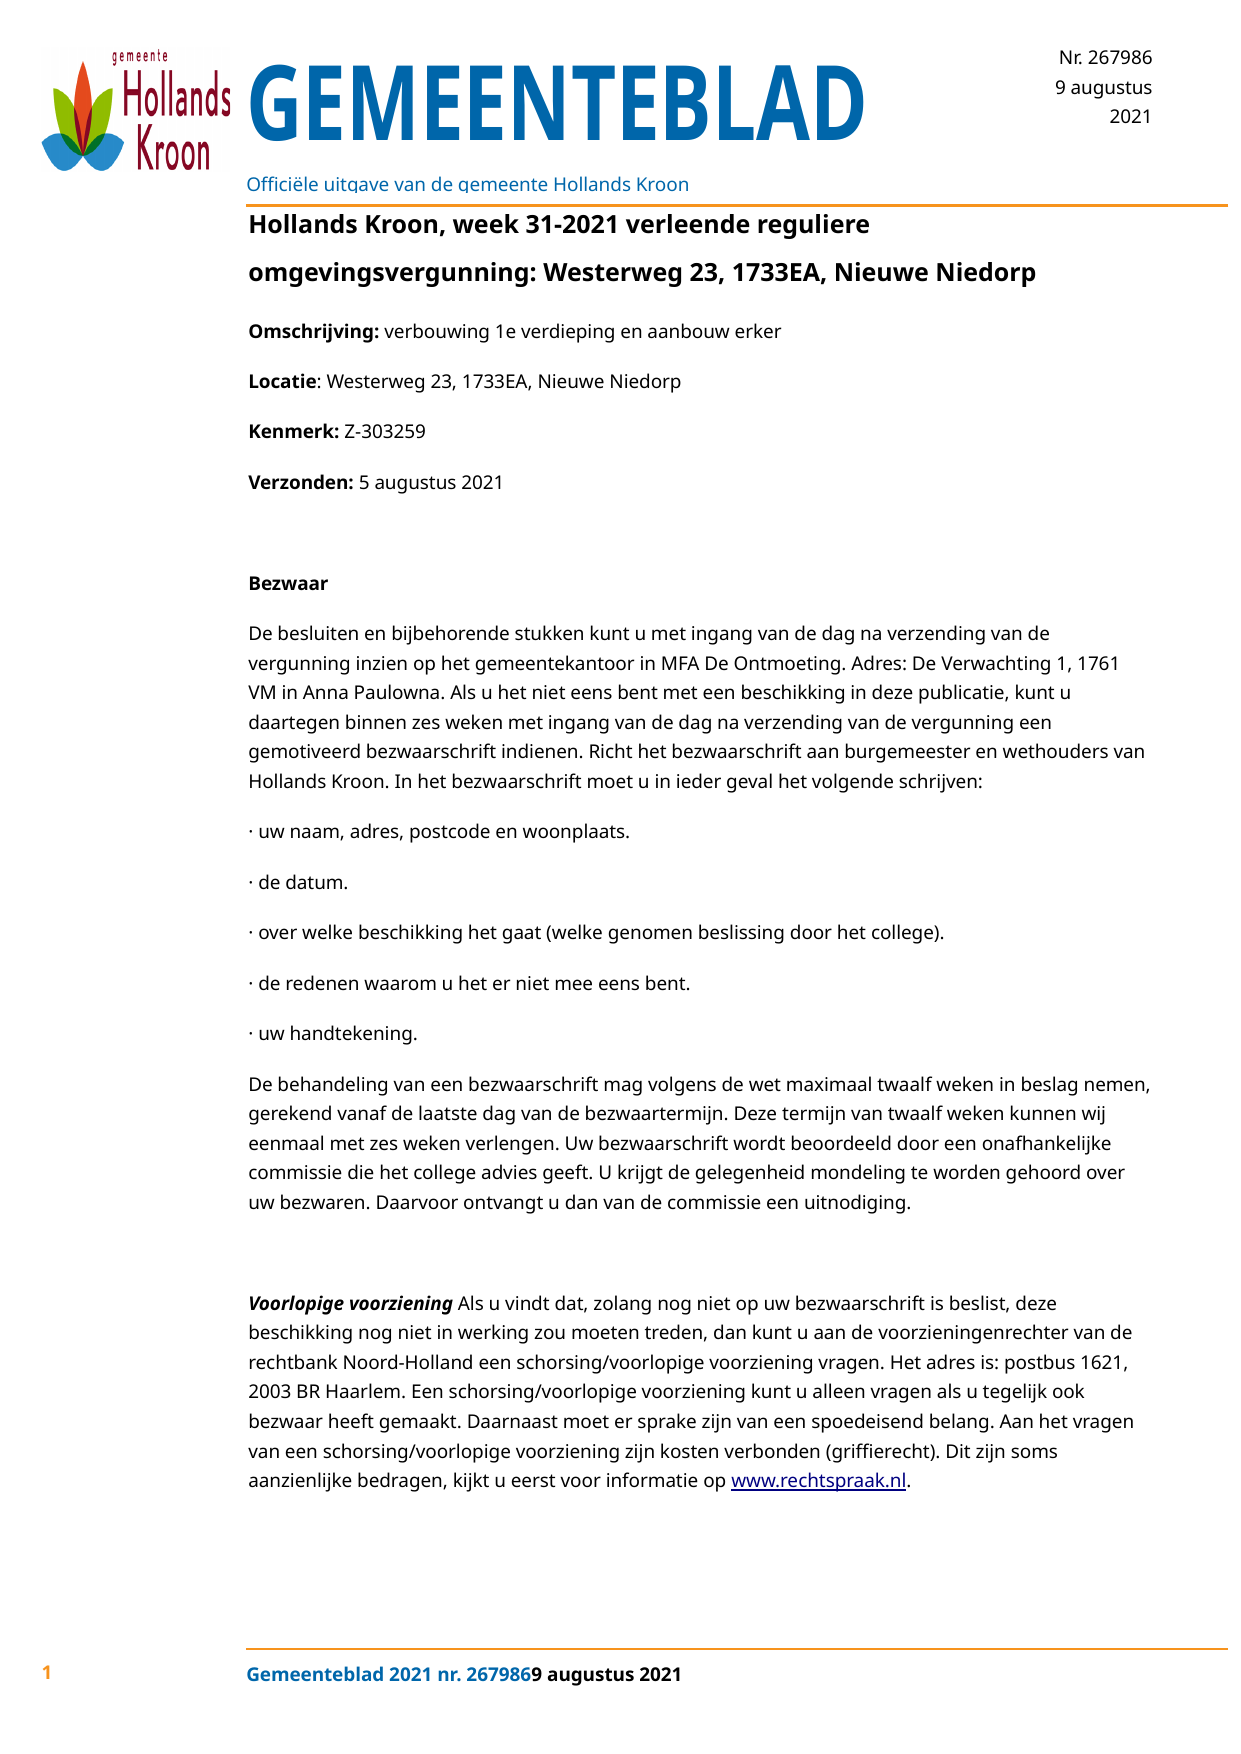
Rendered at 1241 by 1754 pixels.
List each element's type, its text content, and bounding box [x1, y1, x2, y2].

text Kenmerk: Z-303259 [248, 419, 1152, 444]
text · uw naam, adres, postcode en woonplaats. [248, 819, 1152, 844]
text · de datum. [248, 869, 1152, 895]
text Bezwaar [248, 570, 1152, 596]
text Hollands Kroon, week 31-2021 verleende reguliere omgevingsvergunning: Westerweg 23, 1733EA, Nieuwe Niedorp [248, 207, 1152, 288]
text · de redenen waarom u het er niet mee eens bent. [248, 970, 1152, 996]
text De besluiten en bijbehorende stukken kunt u met ingang van de dag na verzending van de vergunning inzien op het gemeentekantoor in MFA De Ontmoeting. Adres: De Verwachting 1, 1761 VM in Anna Paulowna. Als u het niet eens bent met een beschikking in deze publicatie, kunt u daartegen binnen zes weken met ingang van de dag na verzending van de vergunning een gemotiveerd bezwaarschrift indienen. Richt het bezwaarschrift aan burgemeester en wethouders van Hollands Kroon. In het bezwaarschrift moet u in ieder geval het volgende schrijven: [248, 620, 1152, 794]
text · over welke beschikking het gaat (welke genomen beslissing door het college). [248, 919, 1152, 945]
text Omschrijving: verbouwing 1e verdieping en aanbouw erker [248, 318, 1152, 344]
text Verzonden: 5 augustus 2021 [248, 469, 1152, 495]
text · uw handtekening. [248, 1020, 1152, 1046]
picture [41, 47, 231, 172]
text Locatie: Westerweg 23, 1733EA, Nieuwe Niedorp [248, 368, 1152, 394]
text De behandeling van een bezwaarschrift mag volgens de wet maximaal twaalf weken in beslag nemen, gerekend vanaf de laatste dag van de bezwaartermijn. Deze termijn van twaalf weken kunnen wij eenmaal met zes weken verlengen. Uw bezwaarschrift wordt beoordeeld door een onafhankelijke commissie die het college advies geeft. U krijgt de gelegenheid mondeling te worden gehoord over uw bezwaren. Daarvoor ontvangt u dan van de commissie een uitnodiging. [248, 1071, 1152, 1215]
text Voorlopige voorziening Als u vindt dat, zolang nog niet op uw bezwaarschrift is beslist, deze beschikking nog niet in werking zou moeten treden, dan kunt u aan de voorzieningenrechter van de rechtbank Noord-Holland een schorsing/voorlopige voorziening vragen. Het adres is: postbus 1621, 2003 BR Haarlem. Een schorsing/voorlopige voorziening kunt u alleen vragen als u tegelijk ook bezwaar heeft gemaakt. Daarnaast moet er sprake zijn van een spoedeisend belang. Aan het vragen van een schorsing/voorlopige voorziening zijn kosten verbonden (griffierecht). Dit zijn soms aanzienlijke bedragen, kijkt u eerst voor informatie op www.rechtspraak.nl. [248, 1290, 1152, 1493]
